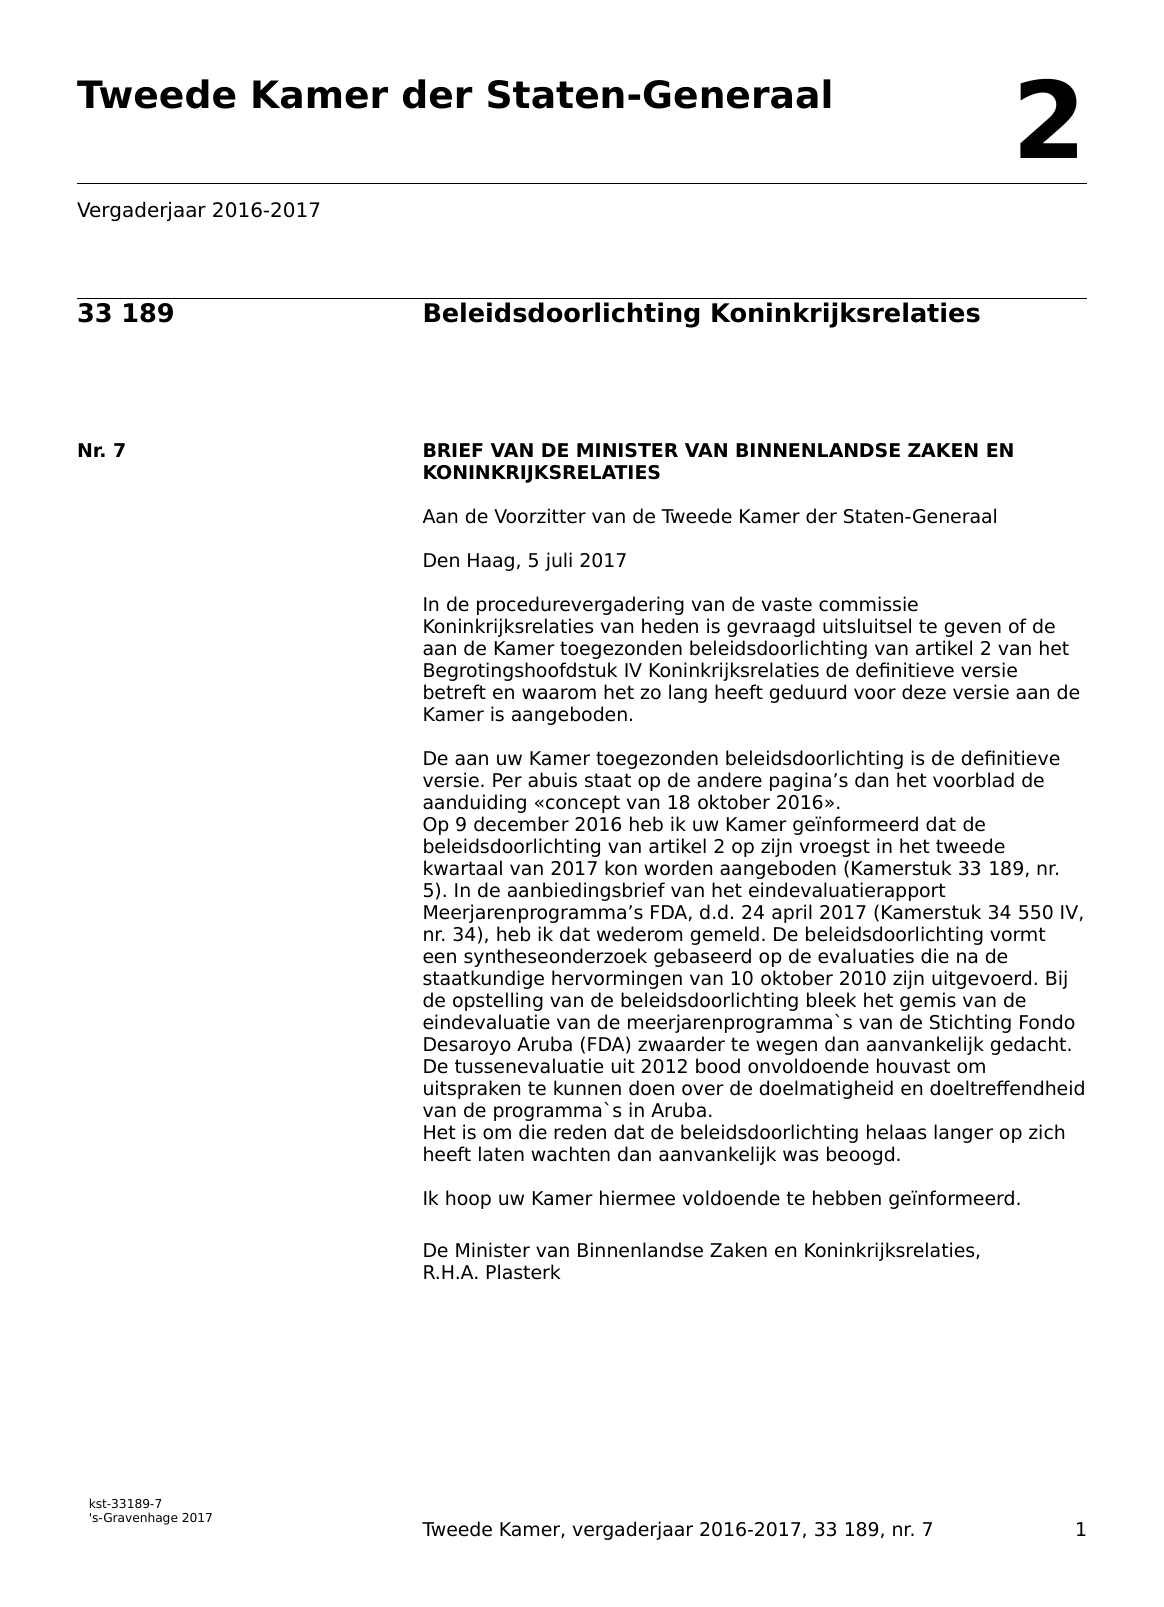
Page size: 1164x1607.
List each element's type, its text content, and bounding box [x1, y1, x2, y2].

text Op 9 december 2016 heb ik uw Kamer geïnformeerd dat de beleidsdoorlichting van artikel 2 op zijn vroegst in het tweede kwartaal van 2017 kon worden aangeboden (Kamerstuk 33 189, nr. 5). In de aanbiedingsbrief van het eindevaluatierapport Meerjarenprogramma’s FDA, d.d. 24 april 2017 (Kamerstuk 34 550 IV, nr. 34), heb ik dat wederom gemeld. De beleidsdoorlichting vormt een syntheseonderzoek gebaseerd op de evaluaties die na de staatkundige hervormingen van 10 oktober 2010 zijn uitgevoerd. Bij de opstelling van de beleidsdoorlichting bleek het gemis van de eindevaluatie van de meerjarenprogramma`s van de Stichting Fondo Desaroyo Aruba (FDA) zwaarder te wegen dan aanvankelijk gedacht. De tussenevaluatie uit 2012 bood onvoldoende houvast om uitspraken te kunnen doen over de doelmatigheid en doeltreffendheid van de programma`s in Aruba. [422, 814, 1087, 1122]
text Het is om die reden dat de beleidsdoorlichting helaas langer op zich heeft laten wachten dan aanvankelijk was beoogd. [422, 1122, 1087, 1166]
text 's-Gravenhage 2017 [88, 1511, 323, 1525]
text In de procedurevergadering van de vaste commissie Koninkrijksrelaties van heden is gevraagd uitsluitsel te geven of de aan de Kamer toegezonden beleidsdoorlichting van artikel 2 van het Begrotingshoofdstuk IV Koninkrijksrelaties de definitieve versie betreft en waarom het zo lang heeft geduurd voor deze versie aan de Kamer is aangeboden. [422, 594, 1087, 726]
text De Minister van Binnenlandse Zaken en Koninkrijksrelaties, R.H.A. Plasterk [422, 1240, 1087, 1284]
text kst-33189-7 [88, 1497, 323, 1511]
text Aan de Voorzitter van de Tweede Kamer der Staten-Generaal [422, 506, 1087, 528]
text De aan uw Kamer toegezonden beleidsdoorlichting is de definitieve versie. Per abuis staat op de andere pagina’s dan het voorblad de aanduiding «concept van 18 oktober 2016». [422, 748, 1087, 814]
table_cell Vergaderjaar 2016-2017 [77, 184, 1087, 298]
subtitle 33 189 Beleidsdoorlichting Koninkrijksrelaties [77, 299, 1087, 329]
text Ik hoop uw Kamer hiermee voldoende te hebben geïnformeerd. [422, 1188, 1087, 1210]
table_header Tweede Kamer der Staten-Generaal [77, 59, 886, 183]
table_header 2 [886, 59, 1087, 183]
subtitle Nr. 7 BRIEF VAN DE MINISTER VAN BINNENLANDSE ZAKEN EN KONINKRIJKSRELATIES [77, 440, 1087, 484]
text Den Haag, 5 juli 2017 [422, 550, 1087, 572]
